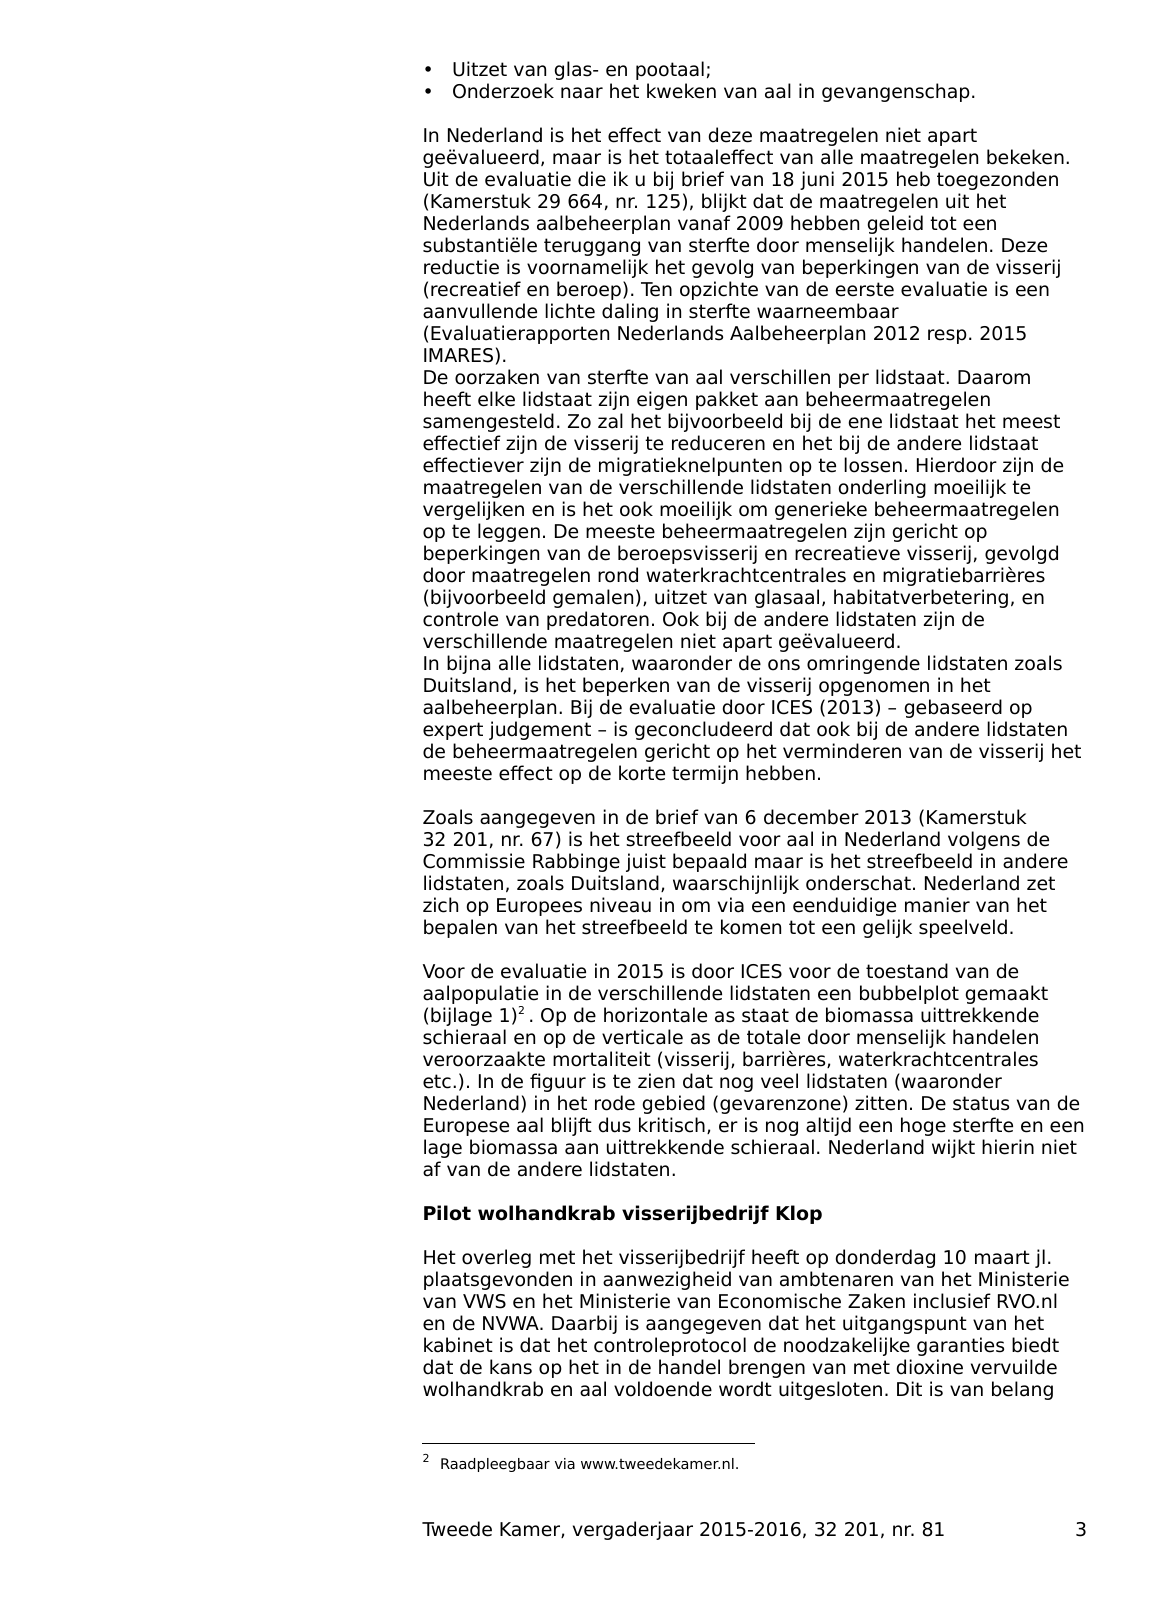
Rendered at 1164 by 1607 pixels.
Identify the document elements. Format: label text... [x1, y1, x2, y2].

text • Onderzoek naar het kweken van aal in gevangenschap. [422, 81, 1087, 103]
text De oorzaken van sterfte van aal verschillen per lidstaat. Daarom heeft elke lidstaat zijn eigen pakket aan beheermaatregelen samengesteld. Zo zal het bijvoorbeeld bij de ene lidstaat het meest effectief zijn de visserij te reduceren en het bij de andere lidstaat effectiever zijn de migratieknelpunten op te lossen. Hierdoor zijn de maatregelen van de verschillende lidstaten onderling moeilijk te vergelijken en is het ook moeilijk om generieke beheermaatregelen op te leggen. De meeste beheermaatregelen zijn gericht op beperkingen van de beroepsvisserij en recreatieve visserij, gevolgd door maatregelen rond waterkrachtcentrales en migratiebarrières (bijvoorbeeld gemalen), uitzet van glasaal, habitatverbetering, en controle van predatoren. Ook bij de andere lidstaten zijn de verschillende maatregelen niet apart geëvalueerd. [422, 367, 1087, 653]
text Het overleg met het visserijbedrijf heeft op donderdag 10 maart jl. plaatsgevonden in aanwezigheid van ambtenaren van het Ministerie van VWS en het Ministerie van Economische Zaken inclusief RVO.nl en de NVWA. Daarbij is aangegeven dat het uitgangspunt van het kabinet is dat het controleprotocol de noodzakelijke garanties biedt dat de kans op het in de handel brengen van met dioxine vervuilde wolhandkrab en aal voldoende wordt uitgesloten. Dit is van belang [422, 1247, 1087, 1401]
text Voor de evaluatie in 2015 is door ICES voor de toestand van de aalpopulatie in de verschillende lidstaten een bubbelplot gemaakt (bijlage 1). Op de horizontale as staat de biomassa uittrekkende schieraal en op de verticale as de totale door menselijk handelen veroorzaakte mortaliteit (visserij, barrières, waterkrachtcentrales etc.). In de figuur is te zien dat nog veel lidstaten (waaronder Nederland) in het rode gebied (gevarenzone) zitten. De status van de Europese aal blijft dus kritisch, er is nog altijd een hoge sterfte en een lage biomassa aan uittrekkende schieraal. Nederland wijkt hierin niet af van de andere lidstaten. [422, 961, 1087, 1181]
subtitle Pilot wolhandkrab visserijbedrijf Klop [422, 1203, 1087, 1225]
text In bijna alle lidstaten, waaronder de ons omringende lidstaten zoals Duitsland, is het beperken van de visserij opgenomen in het aalbeheerplan. Bij de evaluatie door ICES (2013) – gebaseerd op expert judgement – is geconcludeerd dat ook bij de andere lidstaten de beheermaatregelen gericht op het verminderen van de visserij het meeste effect op de korte termijn hebben. [422, 653, 1087, 784]
text Zoals aangegeven in de brief van 6 december 2013 (Kamerstuk 32 201, nr. 67) is het streefbeeld voor aal in Nederland volgens de Commissie Rabbinge juist bepaald maar is het streefbeeld in andere lidstaten, zoals Duitsland, waarschijnlijk onderschat. Nederland zet zich op Europees niveau in om via een eenduidige manier van het bepalen van het streefbeeld te komen tot een gelijk speelveld. [422, 807, 1087, 939]
text In Nederland is het effect van deze maatregelen niet apart geëvalueerd, maar is het totaaleffect van alle maatregelen bekeken. Uit de evaluatie die ik u bij brief van 18 juni 2015 heb toegezonden (Kamerstuk 29 664, nr. 125), blijkt dat de maatregelen uit het Nederlands aalbeheerplan vanaf 2009 hebben geleid tot een substantiële teruggang van sterfte door menselijk handelen. Deze reductie is voornamelijk het gevolg van beperkingen van de visserij (recreatief en beroep). Ten opzichte van de eerste evaluatie is een aanvullende lichte daling in sterfte waarneembaar (Evaluatierapporten Nederlands Aalbeheerplan 2012 resp. 2015 IMARES). [422, 125, 1087, 367]
text Raadpleegbaar via www.tweedekamer.nl. [422, 1452, 1087, 1474]
text • Uitzet van glas- en pootaal; [422, 59, 1087, 81]
